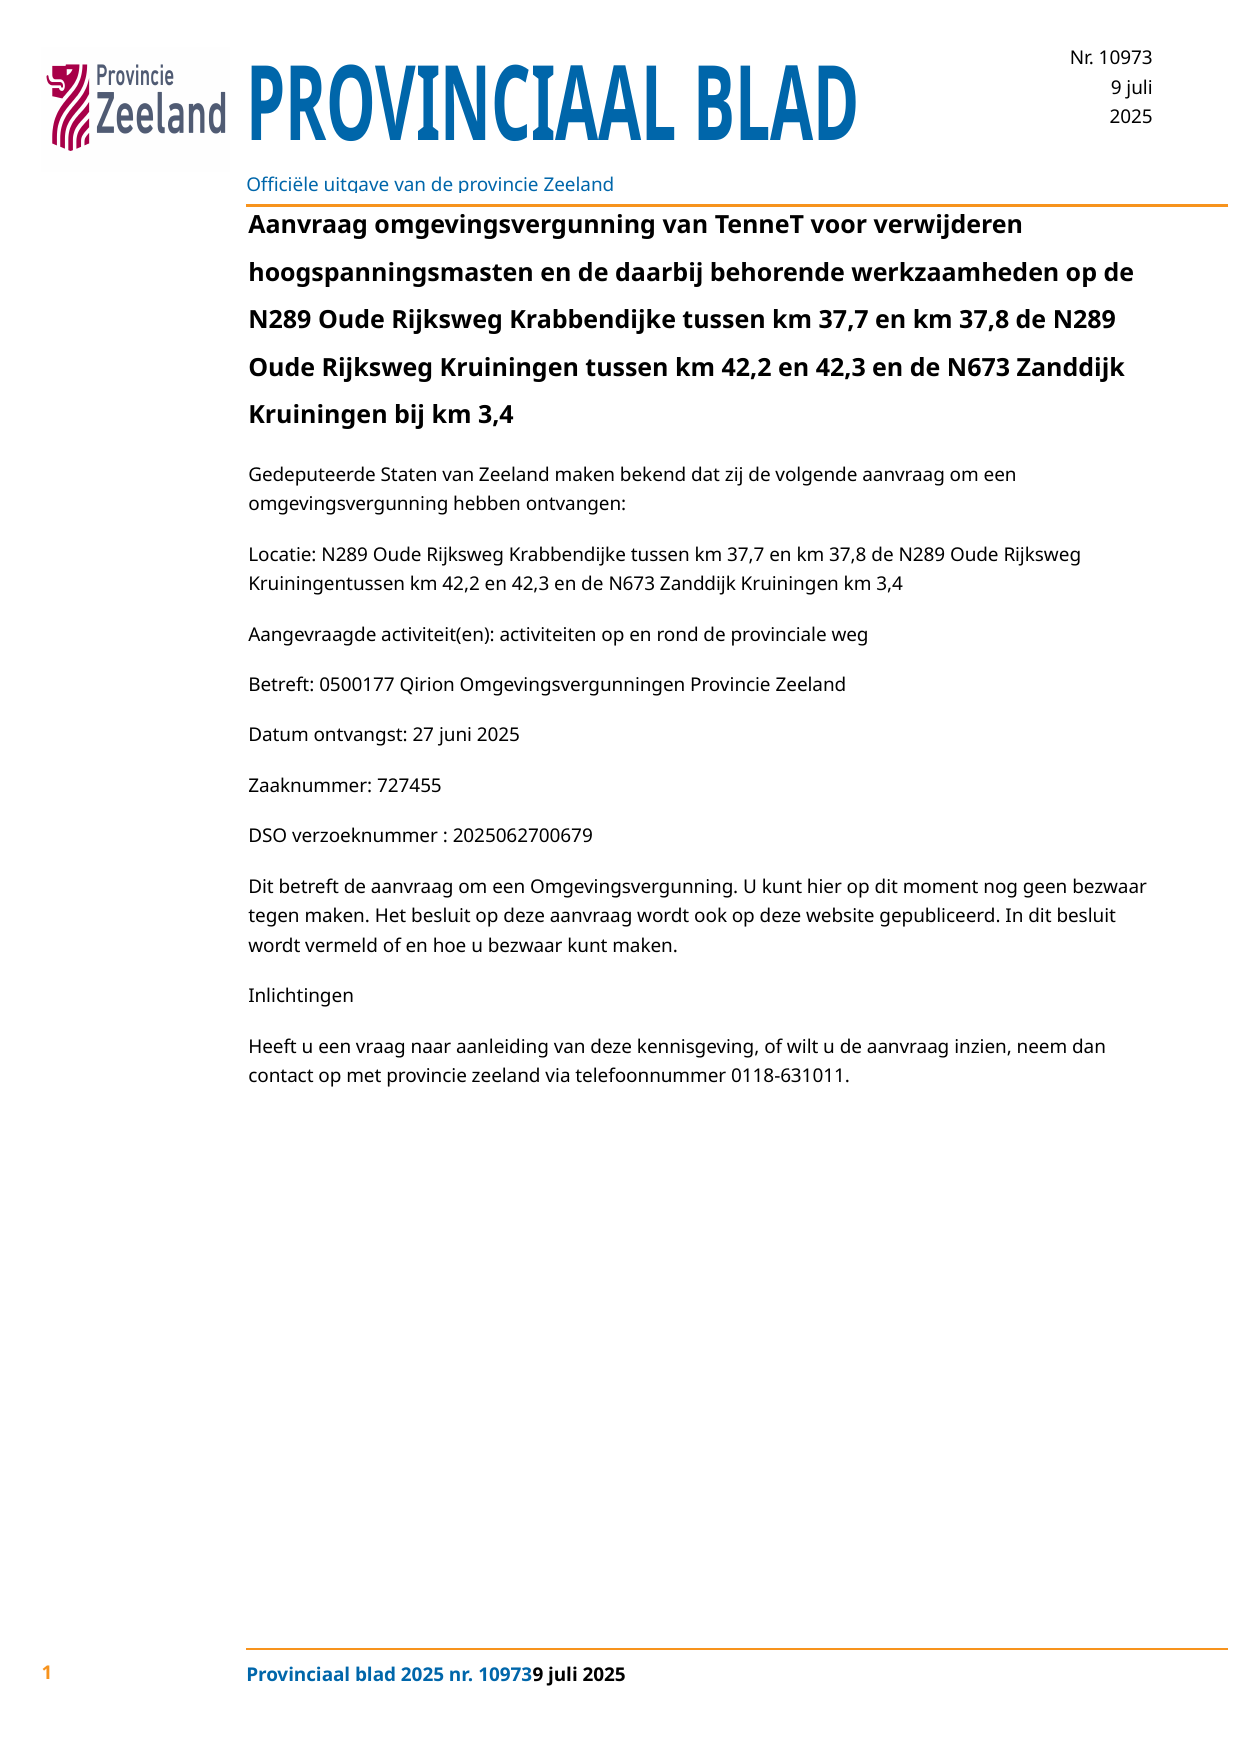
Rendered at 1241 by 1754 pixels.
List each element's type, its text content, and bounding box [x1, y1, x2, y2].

text DSO verzoeknummer : 2025062700679 [248, 822, 1152, 848]
text Locatie: N289 Oude Rijksweg Krabbendijke tussen km 37,7 en km 37,8 de N289 Oude Rijksweg Kruiningentussen km 42,2 en 42,3 en de N673 Zanddijk Kruiningen km 3,4 [248, 541, 1152, 596]
text Aangevraagde activiteit(en): activiteiten op en rond de provinciale weg [248, 621, 1152, 646]
text Betreft: 0500177 Qirion Omgevingsvergunningen Provincie Zeeland [248, 671, 1152, 697]
picture [41, 47, 231, 172]
text Aanvraag omgevingsvergunning van TenneT voor verwijderen hoogspanningsmasten en de daarbij behorende werkzaamheden op de N289 Oude Rijksweg Krabbendijke tussen km 37,7 en km 37,8 de N289 Oude Rijksweg Kruiningen tussen km 42,2 en 42,3 en de N673 Zanddijk Kruiningen bij km 3,4 [248, 207, 1152, 431]
text Datum ontvangst: 27 juni 2025 [248, 722, 1152, 747]
text Gedeputeerde Staten van Zeeland maken bekend dat zij de volgende aanvraag om een omgevingsvergunning hebben ontvangen: [248, 461, 1152, 516]
text Inlichtingen [248, 982, 1152, 1008]
text Heeft u een vraag naar aanleiding van deze kennisgeving, of wilt u de aanvraag inzien, neem dan contact op met provincie zeeland via telefoonnummer 0118-631011. [248, 1033, 1152, 1088]
text Dit betreft de aanvraag om een Omgevingsvergunning. U kunt hier op dit moment nog geen bezwaar tegen maken. Het besluit op deze aanvraag wordt ook op deze website gepubliceerd. In dit besluit wordt vermeld of en hoe u bezwaar kunt maken. [248, 873, 1152, 958]
text Zaaknummer: 727455 [248, 772, 1152, 798]
